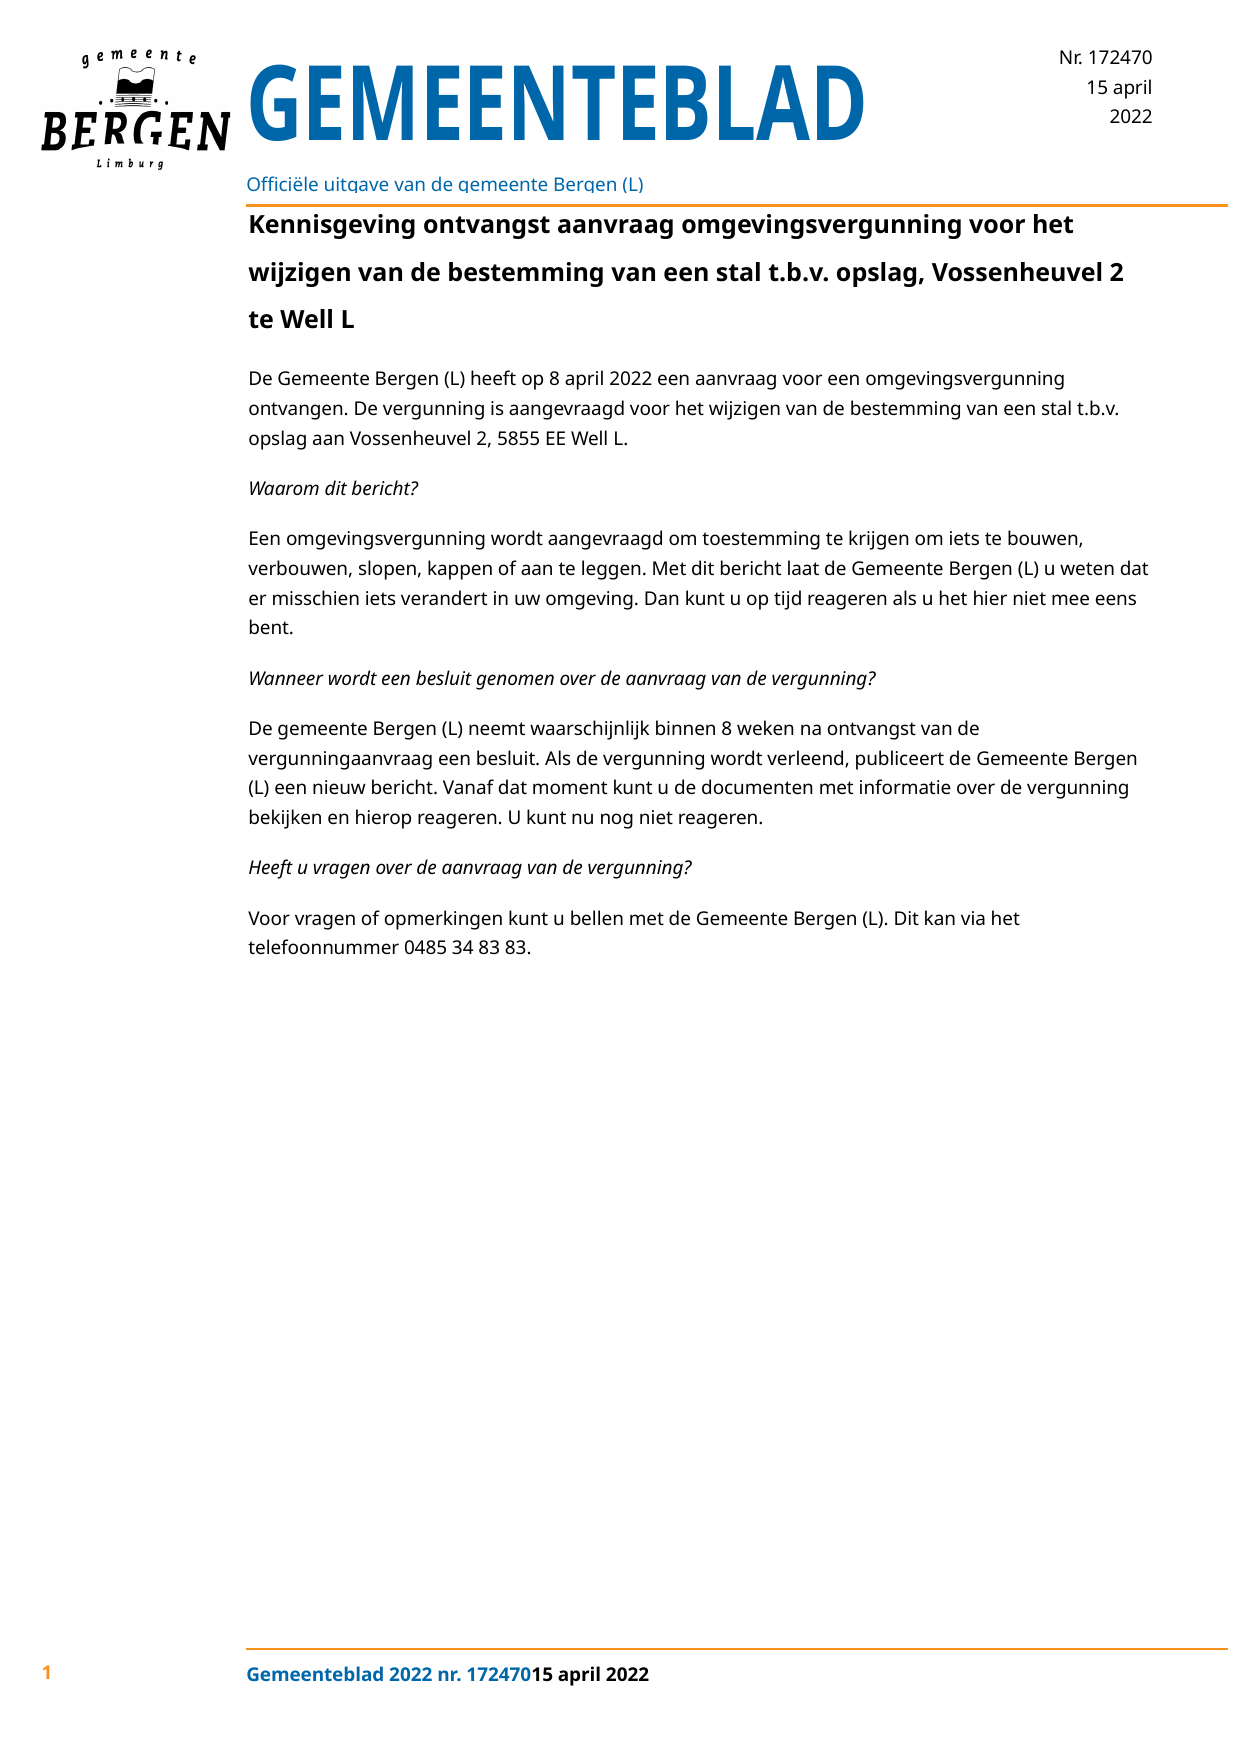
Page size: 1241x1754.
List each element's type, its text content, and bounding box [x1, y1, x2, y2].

picture [41, 47, 231, 172]
text De gemeente Bergen (L) neemt waarschijnlijk binnen 8 weken na ontvangst van de vergunningaanvraag een besluit. Als de vergunning wordt verleend, publiceert de Gemeente Bergen (L) een nieuw bericht. Vanaf dat moment kunt u de documenten met informatie over de vergunning bekijken en hierop reageren. U kunt nu nog niet reageren. [248, 715, 1152, 829]
text Heeft u vragen over de aanvraag van de vergunning? [248, 854, 1152, 880]
text De Gemeente Bergen (L) heeft op 8 april 2022 een aanvraag voor een omgevingsvergunning ontvangen. De vergunning is aangevraagd voor het wijzigen van de bestemming van een stal t.b.v. opslag aan Vossenheuvel 2, 5855 EE Well L. [248, 366, 1152, 450]
text Voor vragen of opmerkingen kunt u bellen met de Gemeente Bergen (L). Dit kan via het telefoonnummer 0485 34 83 83. [248, 905, 1152, 960]
text Waarom dit bericht? [248, 475, 1152, 501]
text Wanneer wordt een besluit genomen over de aanvraag van de vergunning? [248, 665, 1152, 690]
text Kennisgeving ontvangst aanvraag omgevingsvergunning voor het wijzigen van de bestemming van een stal t.b.v. opslag, Vossenheuvel 2 te Well L [248, 207, 1152, 336]
text Een omgevingsvergunning wordt aangevraagd om toestemming te krijgen om iets te bouwen, verbouwen, slopen, kappen of aan te leggen. Met dit bericht laat de Gemeente Bergen (L) u weten dat er misschien iets verandert in uw omgeving. Dan kunt u op tijd reageren als u het hier niet mee eens bent. [248, 526, 1152, 640]
